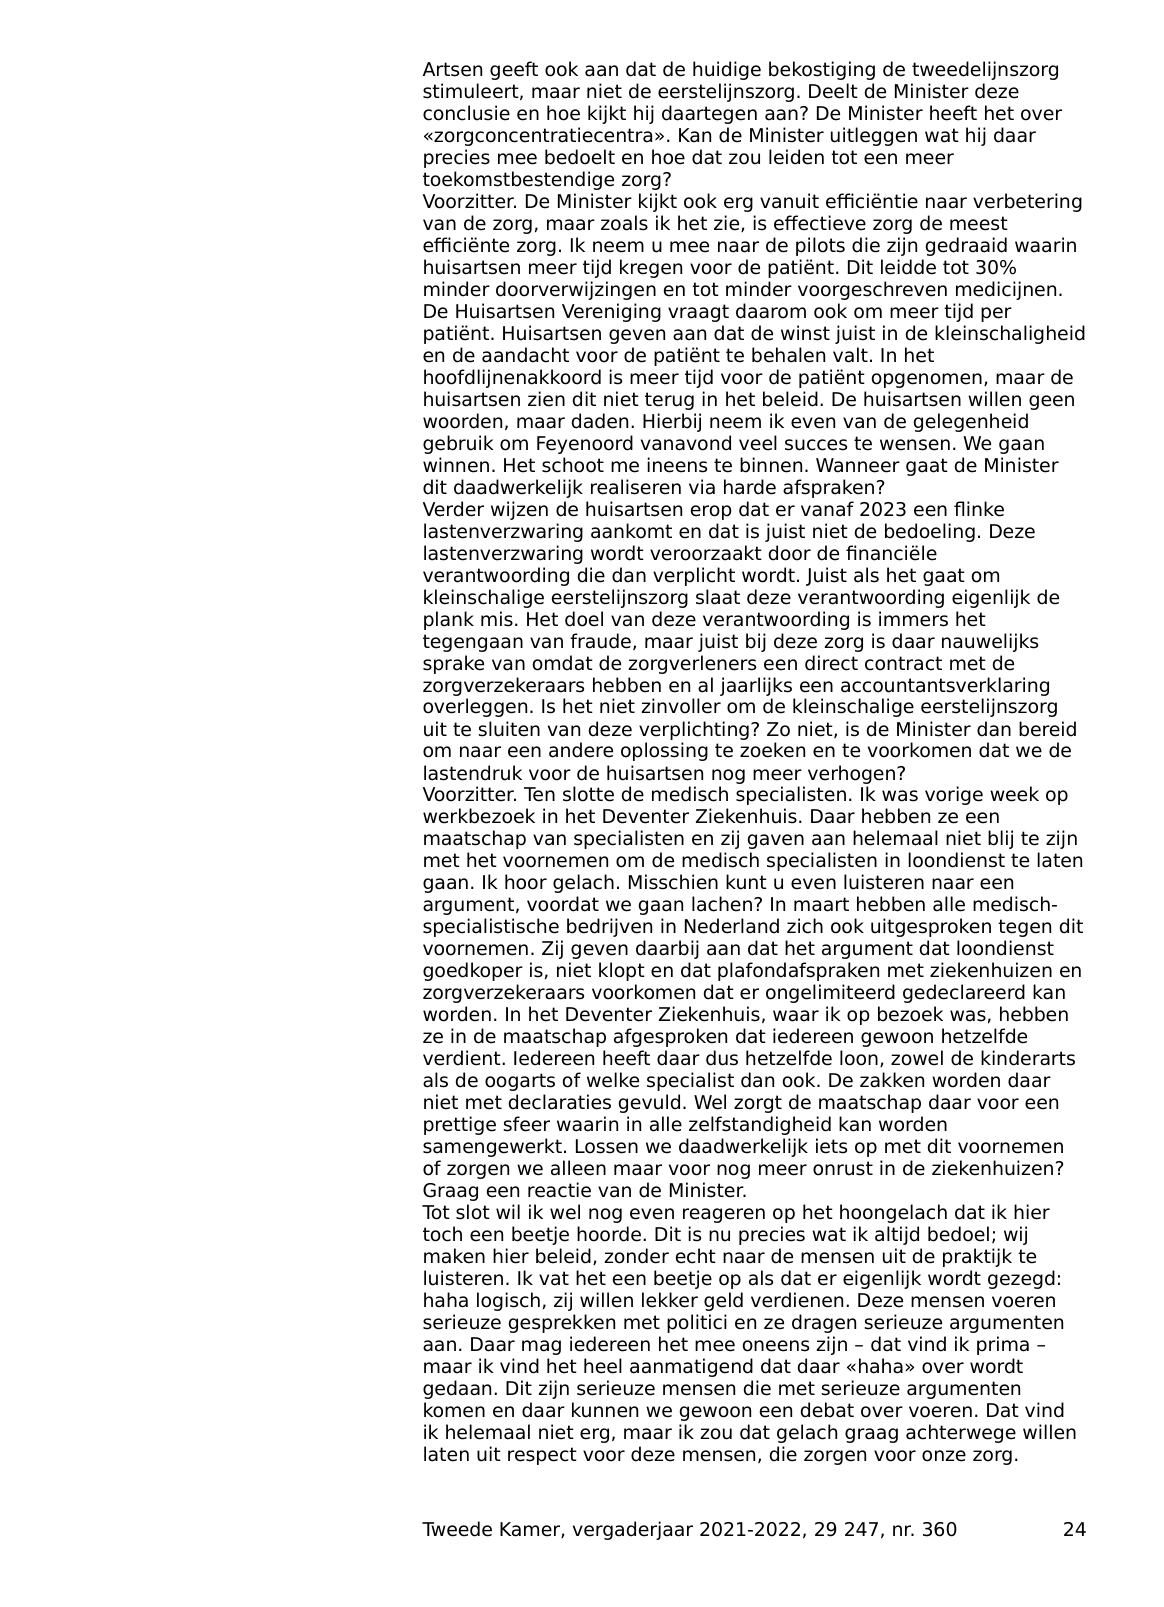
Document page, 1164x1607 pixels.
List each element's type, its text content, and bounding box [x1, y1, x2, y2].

text Verder wijzen de huisartsen erop dat er vanaf 2023 een flinke lastenverzwaring aankomt en dat is juist niet de bedoeling. Deze lastenverzwaring wordt veroorzaakt door de financiële verantwoording die dan verplicht wordt. Juist als het gaat om kleinschalige eerstelijnszorg slaat deze verantwoording eigenlijk de plank mis. Het doel van deze verantwoording is immers het tegengaan van fraude, maar juist bij deze zorg is daar nauwelijks sprake van omdat de zorgverleners een direct contract met de zorgverzekeraars hebben en al jaarlijks een accountantsverklaring overleggen. Is het niet zinvoller om de kleinschalige eerstelijnszorg uit te sluiten van deze verplichting? Zo niet, is de Minister dan bereid om naar een andere oplossing te zoeken en te voorkomen dat we de lastendruk voor de huisartsen nog meer verhogen? [422, 499, 1087, 784]
text Tot slot wil ik wel nog even reageren op het hoongelach dat ik hier toch een beetje hoorde. Dit is nu precies wat ik altijd bedoel; wij maken hier beleid, zonder echt naar de mensen uit de praktijk te luisteren. Ik vat het een beetje op als dat er eigenlijk wordt gezegd: haha logisch, zij willen lekker geld verdienen. Deze mensen voeren serieuze gesprekken met politici en ze dragen serieuze argumenten aan. Daar mag iedereen het mee oneens zijn – dat vind ik prima – maar ik vind het heel aanmatigend dat daar «haha» over wordt gedaan. Dit zijn serieuze mensen die met serieuze argumenten komen en daar kunnen we gewoon een debat over voeren. Dat vind ik helemaal niet erg, maar ik zou dat gelach graag achterwege willen laten uit respect voor deze mensen, die zorgen voor onze zorg. [422, 1202, 1087, 1466]
text Voorzitter. Ten slotte de medisch specialisten. Ik was vorige week op werkbezoek in het Deventer Ziekenhuis. Daar hebben ze een maatschap van specialisten en zij gaven aan helemaal niet blij te zijn met het voornemen om de medisch specialisten in loondienst te laten gaan. Ik hoor gelach. Misschien kunt u even luisteren naar een argument, voordat we gaan lachen? In maart hebben alle medisch-specialistische bedrijven in Nederland zich ook uitgesproken tegen dit voornemen. Zij geven daarbij aan dat het argument dat loondienst goedkoper is, niet klopt en dat plafondafspraken met ziekenhuizen en zorgverzekeraars voorkomen dat er ongelimiteerd gedeclareerd kan worden. In het Deventer Ziekenhuis, waar ik op bezoek was, hebben ze in de maatschap afgesproken dat iedereen gewoon hetzelfde verdient. Iedereen heeft daar dus hetzelfde loon, zowel de kinderarts als de oogarts of welke specialist dan ook. De zakken worden daar niet met declaraties gevuld. Wel zorgt de maatschap daar voor een prettige sfeer waarin in alle zelfstandigheid kan worden samengewerkt. Lossen we daadwerkelijk iets op met dit voornemen of zorgen we alleen maar voor nog meer onrust in de ziekenhuizen? Graag een reactie van de Minister. [422, 784, 1087, 1202]
text Artsen geeft ook aan dat de huidige bekostiging de tweedelijnszorg stimuleert, maar niet de eerstelijnszorg. Deelt de Minister deze conclusie en hoe kijkt hij daartegen aan? De Minister heeft het over «zorgconcentratiecentra». Kan de Minister uitleggen wat hij daar precies mee bedoelt en hoe dat zou leiden tot een meer toekomstbestendige zorg? [422, 59, 1087, 191]
text Voorzitter. De Minister kijkt ook erg vanuit efficiëntie naar verbetering van de zorg, maar zoals ik het zie, is effectieve zorg de meest efficiënte zorg. Ik neem u mee naar de pilots die zijn gedraaid waarin huisartsen meer tijd kregen voor de patiënt. Dit leidde tot 30% minder doorverwijzingen en tot minder voorgeschreven medicijnen. De Huisartsen Vereniging vraagt daarom ook om meer tijd per patiënt. Huisartsen geven aan dat de winst juist in de kleinschaligheid en de aandacht voor de patiënt te behalen valt. In het hoofdlijnenakkoord is meer tijd voor de patiënt opgenomen, maar de huisartsen zien dit niet terug in het beleid. De huisartsen willen geen woorden, maar daden. Hierbij neem ik even van de gelegenheid gebruik om Feyenoord vanavond veel succes te wensen. We gaan winnen. Het schoot me ineens te binnen. Wanneer gaat de Minister dit daadwerkelijk realiseren via harde afspraken? [422, 191, 1087, 499]
